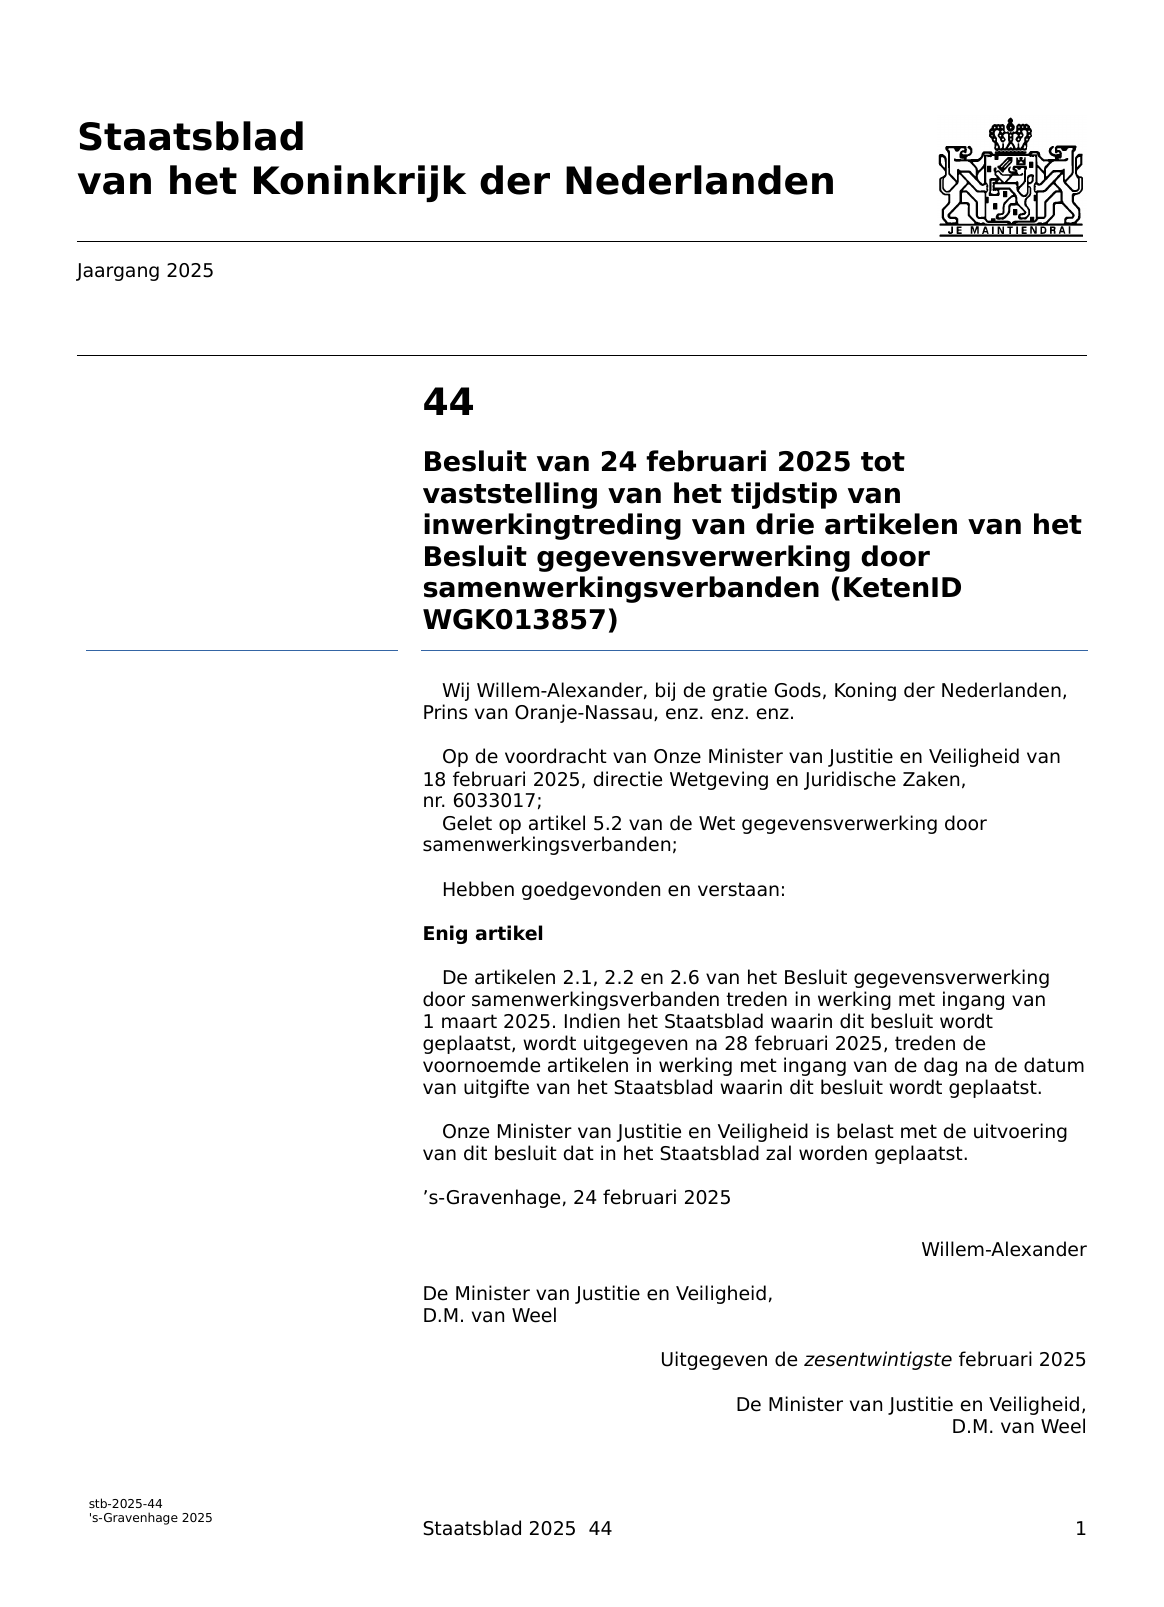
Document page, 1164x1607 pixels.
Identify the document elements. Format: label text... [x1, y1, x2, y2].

picture [936, 115, 1087, 240]
text Uitgegeven de zesentwintigste februari 2025 [422, 1349, 1087, 1371]
text ’s-Gravenhage, 24 februari 2025 [422, 1187, 1087, 1209]
text stb-2025-44 [88, 1497, 323, 1511]
text Hebben goedgevonden en verstaan: [422, 878, 1087, 901]
text 's-Gravenhage 2025 [88, 1511, 323, 1525]
table_header [886, 100, 1087, 241]
table_header Staatsblad van het Koninkrijk der Nederlanden [77, 100, 886, 241]
text De Minister van Justitie en Veiligheid, D.M. van Weel [422, 1283, 1087, 1327]
text Besluit van 24 februari 2025 tot vaststelling van het tijdstip van inwerkingtreding van drie artikelen van het Besluit gegevensverwerking door samenwerkingsverbanden (KetenID WGK013857) [422, 447, 1087, 636]
text De Minister van Justitie en Veiligheid, D.M. van Weel [422, 1393, 1087, 1437]
text De artikelen 2.1, 2.2 en 2.6 van het Besluit gegevensverwerking door samenwerkingsverbanden treden in werking met ingang van 1 maart 2025. Indien het Staatsblad waarin dit besluit wordt geplaatst, wordt uitgegeven na 28 februari 2025, treden de voornoemde artikelen in werking met ingang van de dag na de datum van uitgifte van het Staatsblad waarin dit besluit wordt geplaatst. [422, 967, 1087, 1099]
text Wij Willem-Alexander, bij de gratie Gods, Koning der Nederlanden, Prins van Oranje-Nassau, enz. enz. enz. [422, 680, 1087, 724]
subtitle Enig artikel [422, 923, 1087, 945]
text Op de voordracht van Onze Minister van Justitie en Veiligheid van 18 februari 2025, directie Wetgeving en Juridische Zaken, nr. 6033017; [422, 746, 1087, 812]
text Willem-Alexander [422, 1239, 1087, 1261]
table_cell Jaargang 2025 [77, 242, 1087, 355]
text Gelet op artikel 5.2 van de Wet gegevensverwerking door samenwerkingsverbanden; [422, 812, 1087, 856]
text Onze Minister van Justitie en Veiligheid is belast met de uitvoering van dit besluit dat in het Staatsblad zal worden geplaatst. [422, 1121, 1087, 1165]
subtitle 44 [422, 381, 1087, 424]
